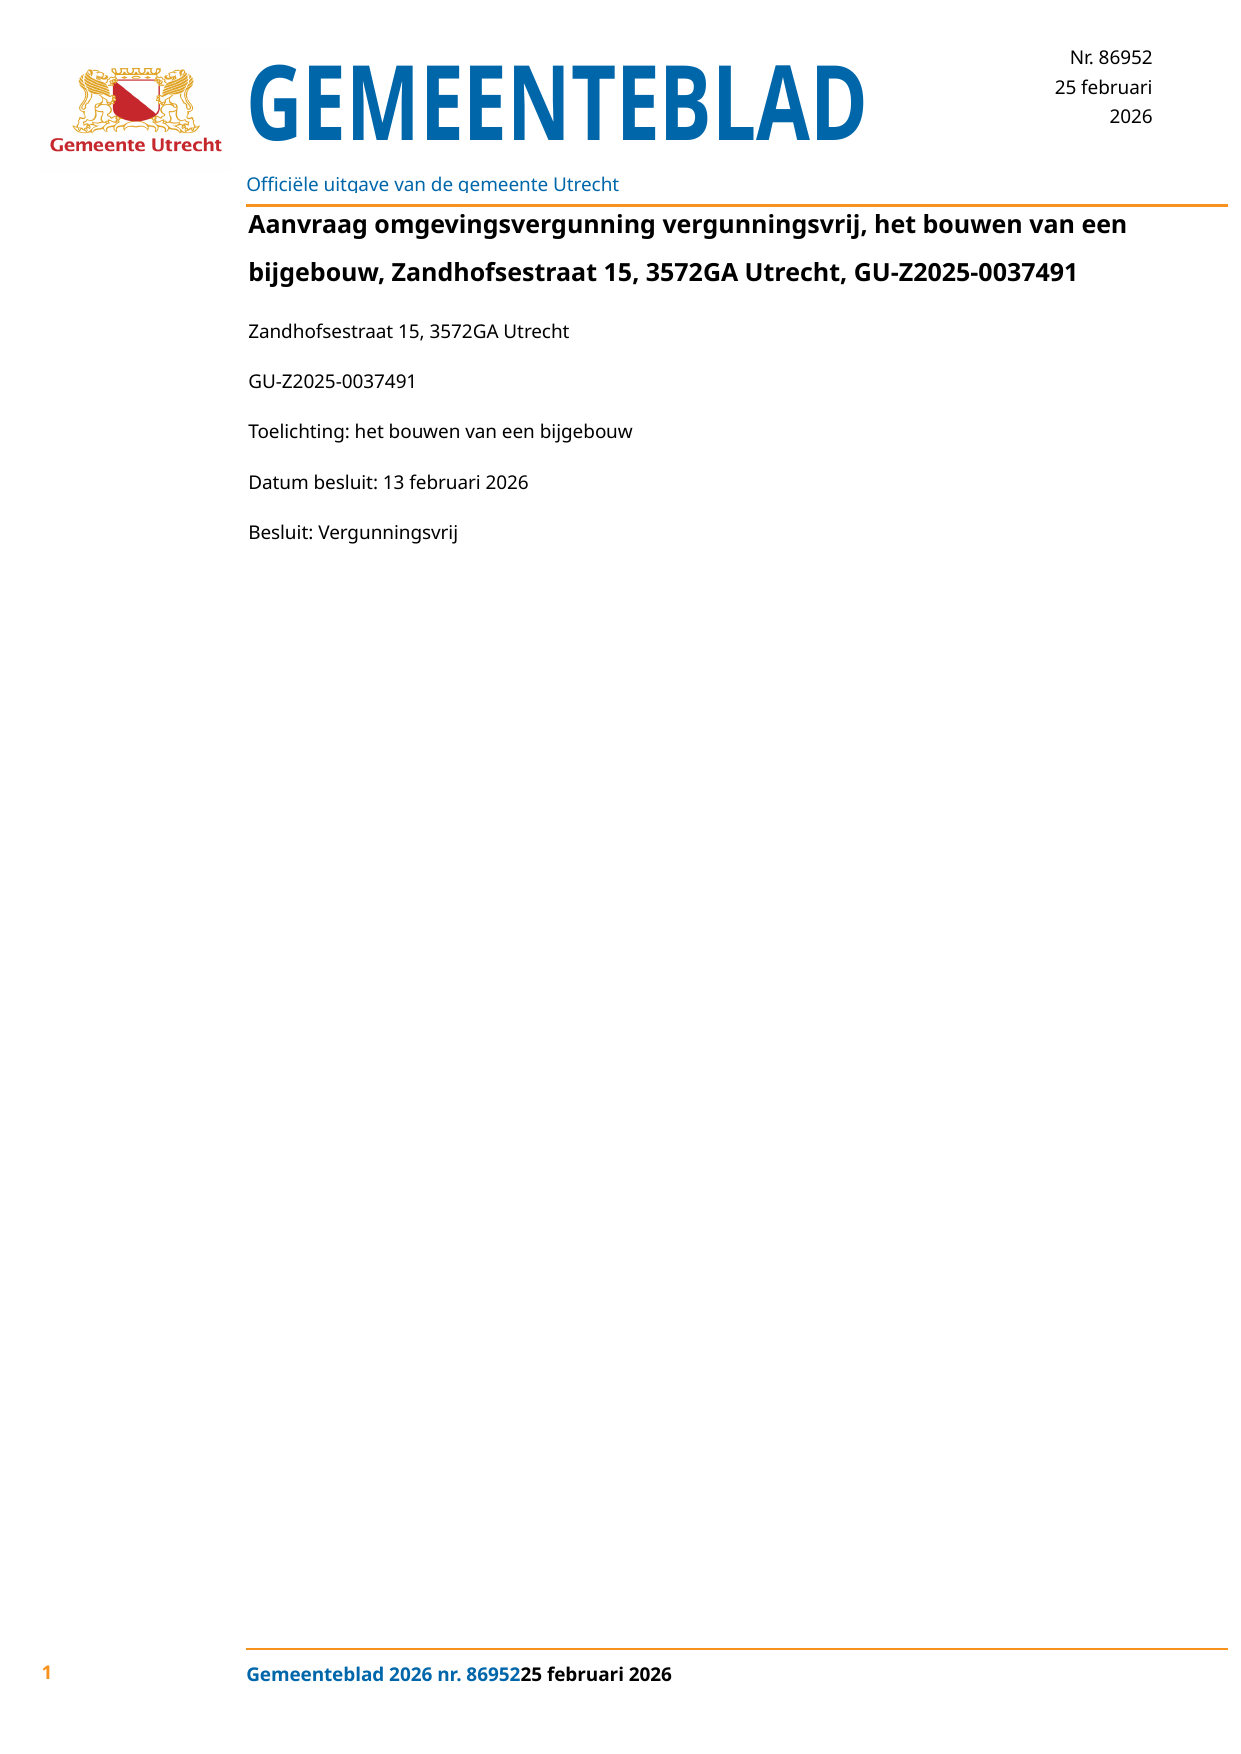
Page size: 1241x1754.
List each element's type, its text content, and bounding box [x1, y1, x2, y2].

text GU-Z2025-0037491 [248, 368, 1152, 394]
text Aanvraag omgevingsvergunning vergunningsvrij, het bouwen van een bijgebouw, Zandhofsestraat 15, 3572GA Utrecht, GU-Z2025-0037491 [248, 207, 1152, 288]
text Toelichting: het bouwen van een bijgebouw [248, 419, 1152, 444]
text Zandhofsestraat 15, 3572GA Utrecht [248, 318, 1152, 344]
text Besluit: Vergunningsvrij [248, 519, 1152, 545]
picture [41, 47, 231, 172]
text Datum besluit: 13 februari 2026 [248, 469, 1152, 495]
